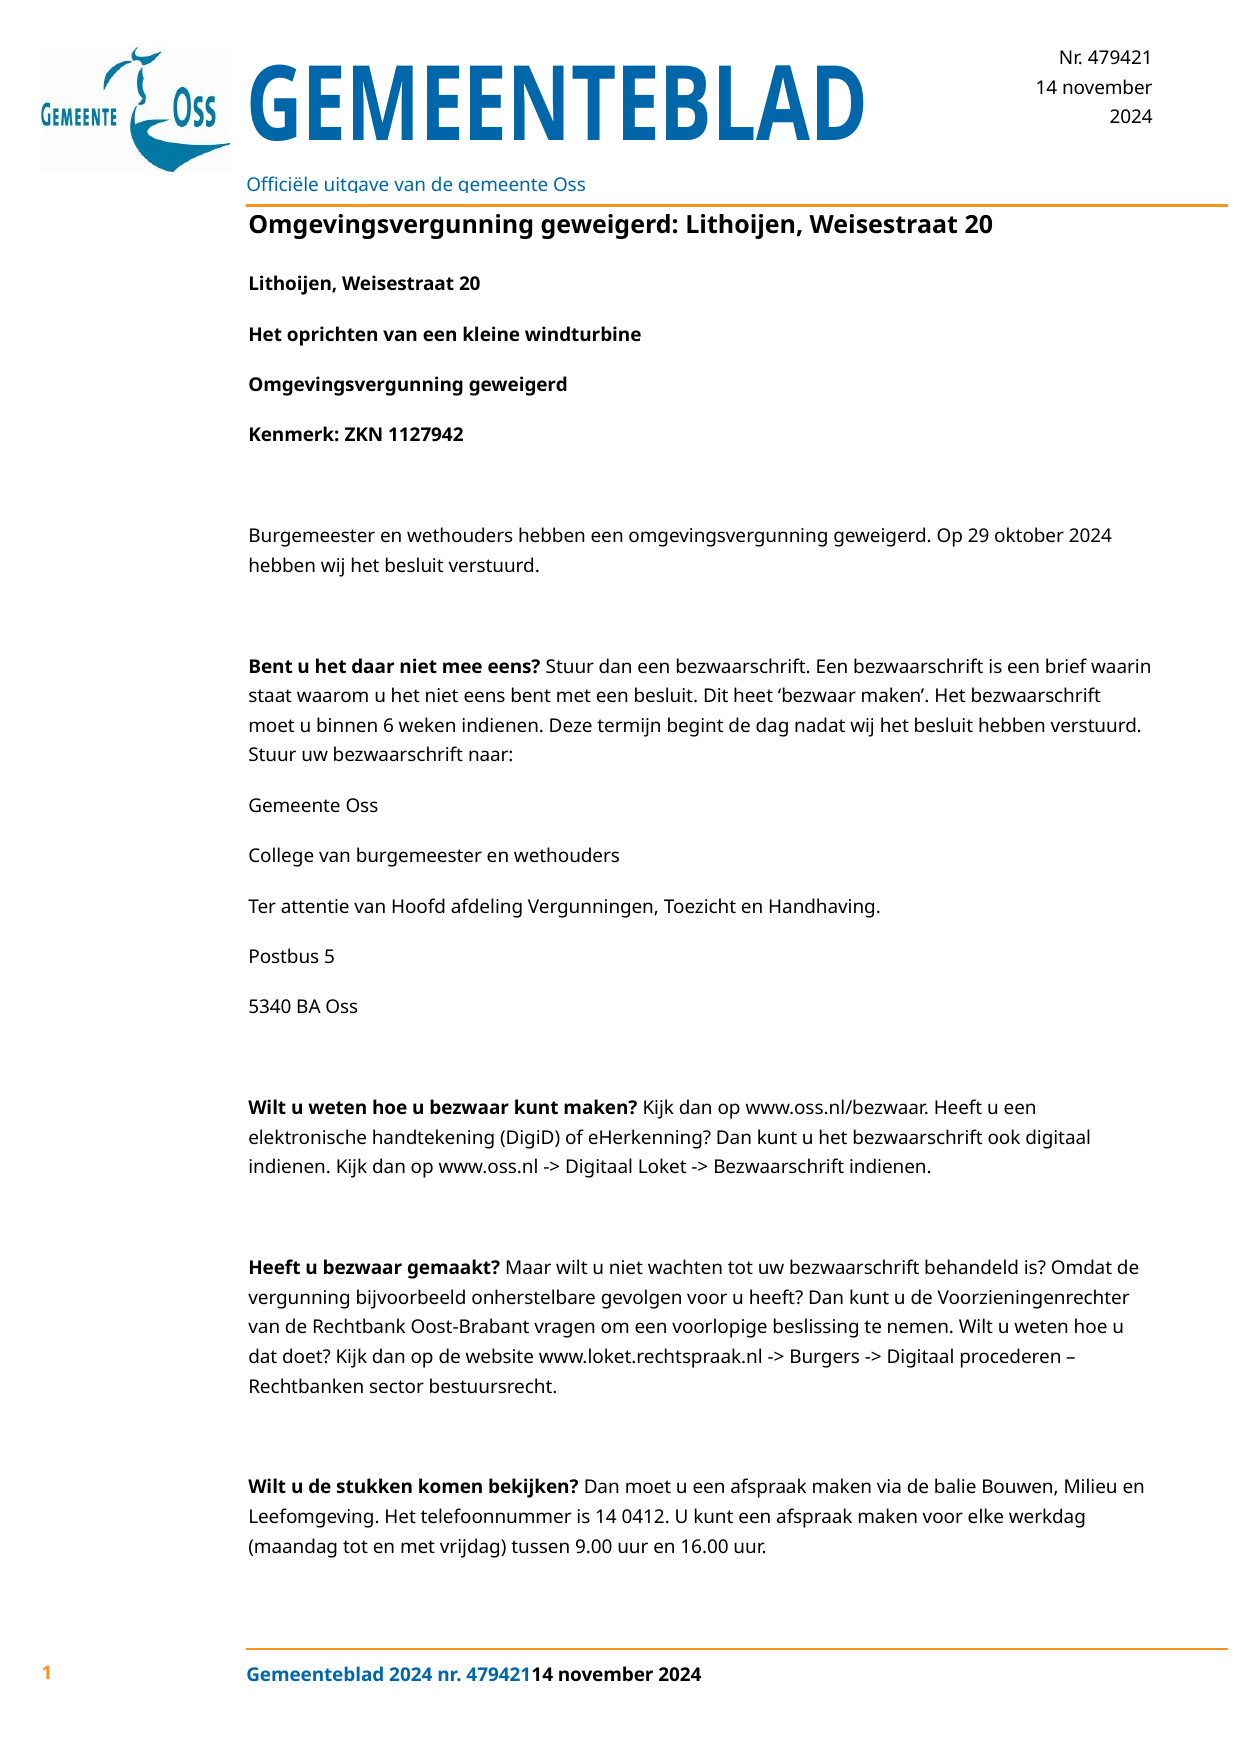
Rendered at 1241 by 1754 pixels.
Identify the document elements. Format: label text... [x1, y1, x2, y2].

text Heeft u bezwaar gemaakt? Maar wilt u niet wachten tot uw bezwaarschrift behandeld is? Omdat de vergunning bijvoorbeeld onherstelbare gevolgen voor u heeft? Dan kunt u de Voorzieningenrechter van de Rechtbank Oost-Brabant vragen om een voorlopige beslissing te nemen. Wilt u weten hoe u dat doet? Kijk dan op de website www.loket.rechtspraak.nl -> Burgers -> Digitaal procederen – Rechtbanken sector bestuursrecht. [248, 1254, 1152, 1398]
text Ter attentie van Hoofd afdeling Vergunningen, Toezicht en Handhaving. [248, 893, 1152, 918]
text Postbus 5 [248, 943, 1152, 969]
text Omgevingsvergunning geweigerd: Lithoijen, Weisestraat 20 [248, 207, 1152, 241]
text 5340 BA Oss [248, 994, 1152, 1019]
picture [41, 47, 231, 172]
text Omgevingsvergunning geweigerd [248, 371, 1152, 397]
text Wilt u weten hoe u bezwaar kunt maken? Kijk dan op www.oss.nl/bezwaar. Heeft u een elektronische handtekening (DigiD) of eHerkenning? Dan kunt u het bezwaarschrift ook digitaal indienen. Kijk dan op www.oss.nl -> Digitaal Loket -> Bezwaarschrift indienen. [248, 1094, 1152, 1179]
text Bent u het daar niet mee eens? Stuur dan een bezwaarschrift. Een bezwaarschrift is een brief waarin staat waarom u het niet eens bent met een besluit. Dit heet ‘bezwaar maken’. Het bezwaarschrift moet u binnen 6 weken indienen. Deze termijn begint de dag nadat wij het besluit hebben verstuurd. Stuur uw bezwaarschrift naar: [248, 653, 1152, 767]
text College van burgemeester en wethouders [248, 842, 1152, 868]
text Wilt u de stukken komen bekijken? Dan moet u een afspraak maken via de balie Bouwen, Milieu en Leefomgeving. Het telefoonnummer is 14 0412. U kunt een afspraak maken voor elke werkdag (maandag tot en met vrijdag) tussen 9.00 uur en 16.00 uur. [248, 1474, 1152, 1558]
text Kenmerk: ZKN 1127942 [248, 422, 1152, 447]
text Lithoijen, Weisestraat 20 [248, 270, 1152, 296]
text Burgemeester en wethouders hebben een omgevingsvergunning geweigerd. Op 29 oktober 2024 hebben wij het besluit verstuurd. [248, 522, 1152, 578]
text Gemeente Oss [248, 792, 1152, 818]
text Het oprichten van een kleine windturbine [248, 321, 1152, 346]
